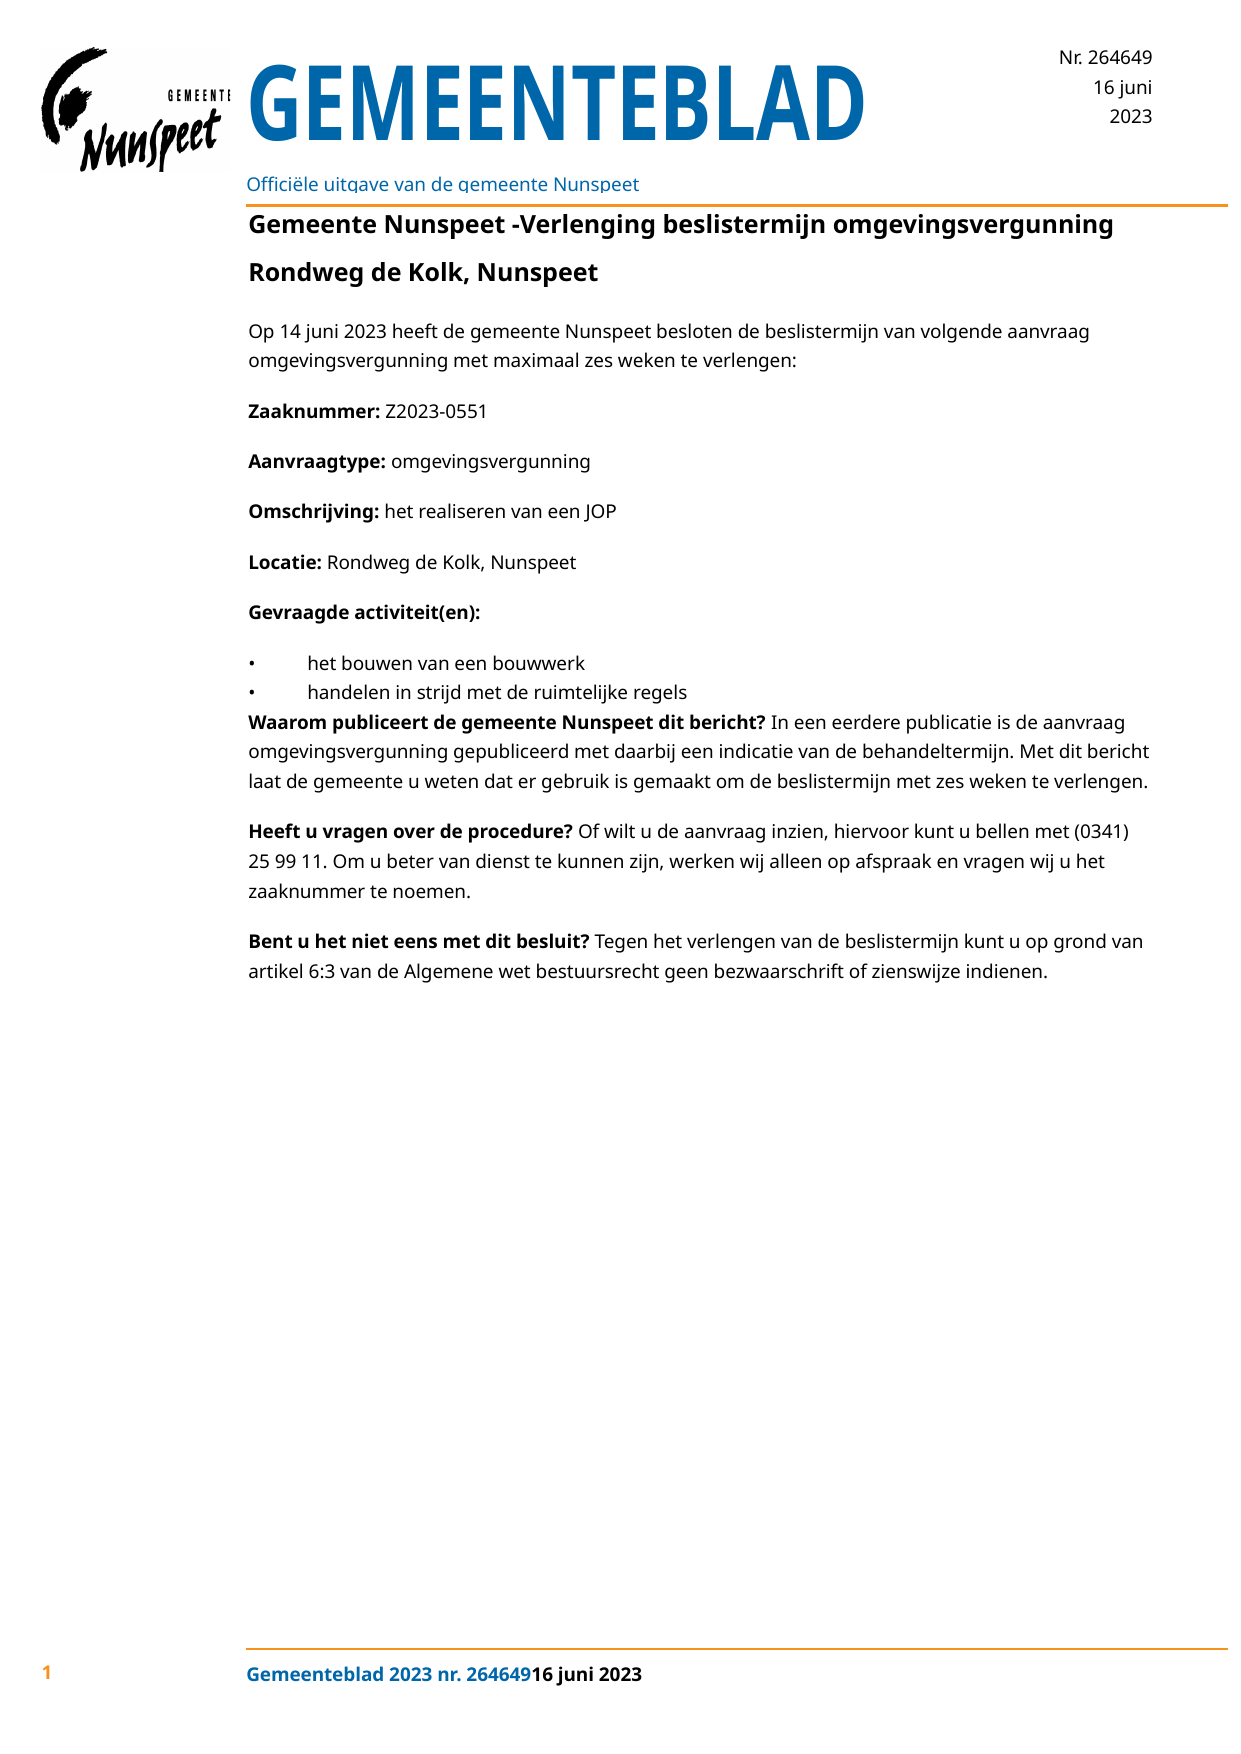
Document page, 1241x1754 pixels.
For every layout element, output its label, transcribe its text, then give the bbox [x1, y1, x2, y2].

list handelen in strijd met de ruimtelijke regels [248, 679, 1152, 705]
list het bouwen van een bouwwerk [248, 650, 1152, 676]
text Omschrijving: het realiseren van een JOP [248, 499, 1152, 524]
text Gemeente Nunspeet -Verlenging beslistermijn omgevingsvergunning Rondweg de Kolk, Nunspeet [248, 207, 1152, 288]
text Zaaknummer: Z2023-0551 [248, 398, 1152, 424]
text Op 14 juni 2023 heeft de gemeente Nunspeet besloten de beslistermijn van volgende aanvraag omgevingsvergunning met maximaal zes weken te verlengen: [248, 318, 1152, 373]
picture [41, 47, 231, 172]
text Heeft u vragen over de procedure? Of wilt u de aanvraag inzien, hiervoor kunt u bellen met (0341) 25 99 11. Om u beter van dienst te kunnen zijn, werken wij alleen op afspraak en vragen wij u het zaaknummer te noemen. [248, 819, 1152, 904]
text Gevraagde activiteit(en): [248, 599, 1152, 625]
text Waarom publiceert de gemeente Nunspeet dit bericht? In een eerdere publicatie is de aanvraag omgevingsvergunning gepubliceerd met daarbij een indicatie van de behandeltermijn. Met dit bericht laat de gemeente u weten dat er gebruik is gemaakt om de beslistermijn met zes weken te verlengen. [248, 709, 1152, 794]
text Locatie: Rondweg de Kolk, Nunspeet [248, 549, 1152, 575]
text Bent u het niet eens met dit besluit? Tegen het verlengen van de beslistermijn kunt u op grond van artikel 6:3 van de Algemene wet bestuursrecht geen bezwaarschrift of zienswijze indienen. [248, 928, 1152, 984]
text Aanvraagtype: omgevingsvergunning [248, 448, 1152, 474]
